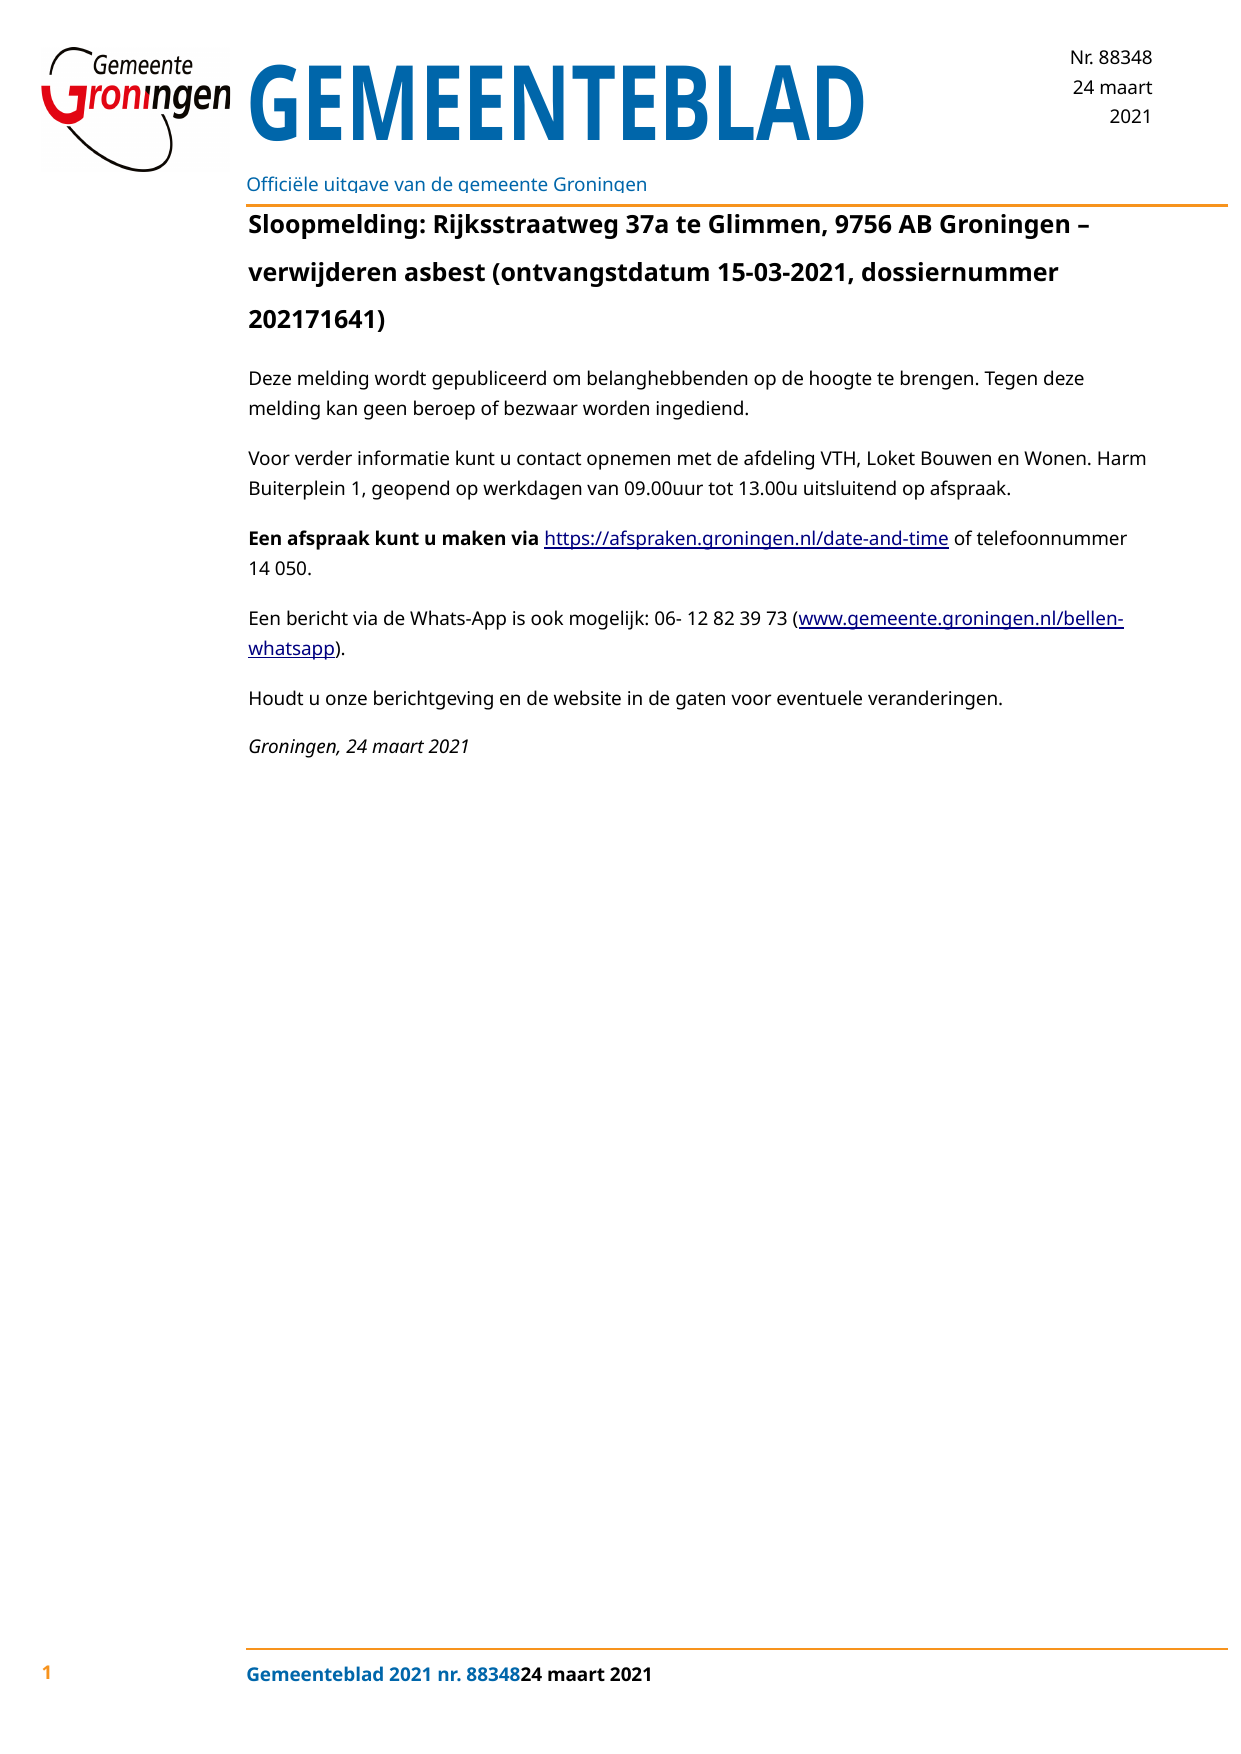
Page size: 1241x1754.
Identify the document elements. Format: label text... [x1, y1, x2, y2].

text Voor verder informatie kunt u contact opnemen met de afdeling VTH, Loket Bouwen en Wonen. Harm Buiterplein 1, geopend op werkdagen van 09.00uur tot 13.00u uitsluitend op afspraak. [248, 446, 1152, 501]
text Houdt u onze berichtgeving en de website in de gaten voor eventuele veranderingen. [248, 686, 1152, 711]
text Groningen, 24 maart 2021 [248, 733, 1152, 759]
text Een afspraak kunt u maken via https://afspraken.groningen.nl/date-and-time of telefoonnummer 14 050. [248, 526, 1152, 581]
text Deze melding wordt gepubliceerd om belanghebbenden op de hoogte te brengen. Tegen deze melding kan geen beroep of bezwaar worden ingediend. [248, 366, 1152, 421]
text Een bericht via de Whats-App is ook mogelijk: 06- 12 82 39 73 (www.gemeente.groningen.nl/bellen-whatsapp). [248, 606, 1152, 661]
picture [41, 47, 231, 172]
text Sloopmelding: Rijksstraatweg 37a te Glimmen, 9756 AB Groningen – verwijderen asbest (ontvangstdatum 15-03-2021, dossiernummer 202171641) [248, 207, 1152, 336]
